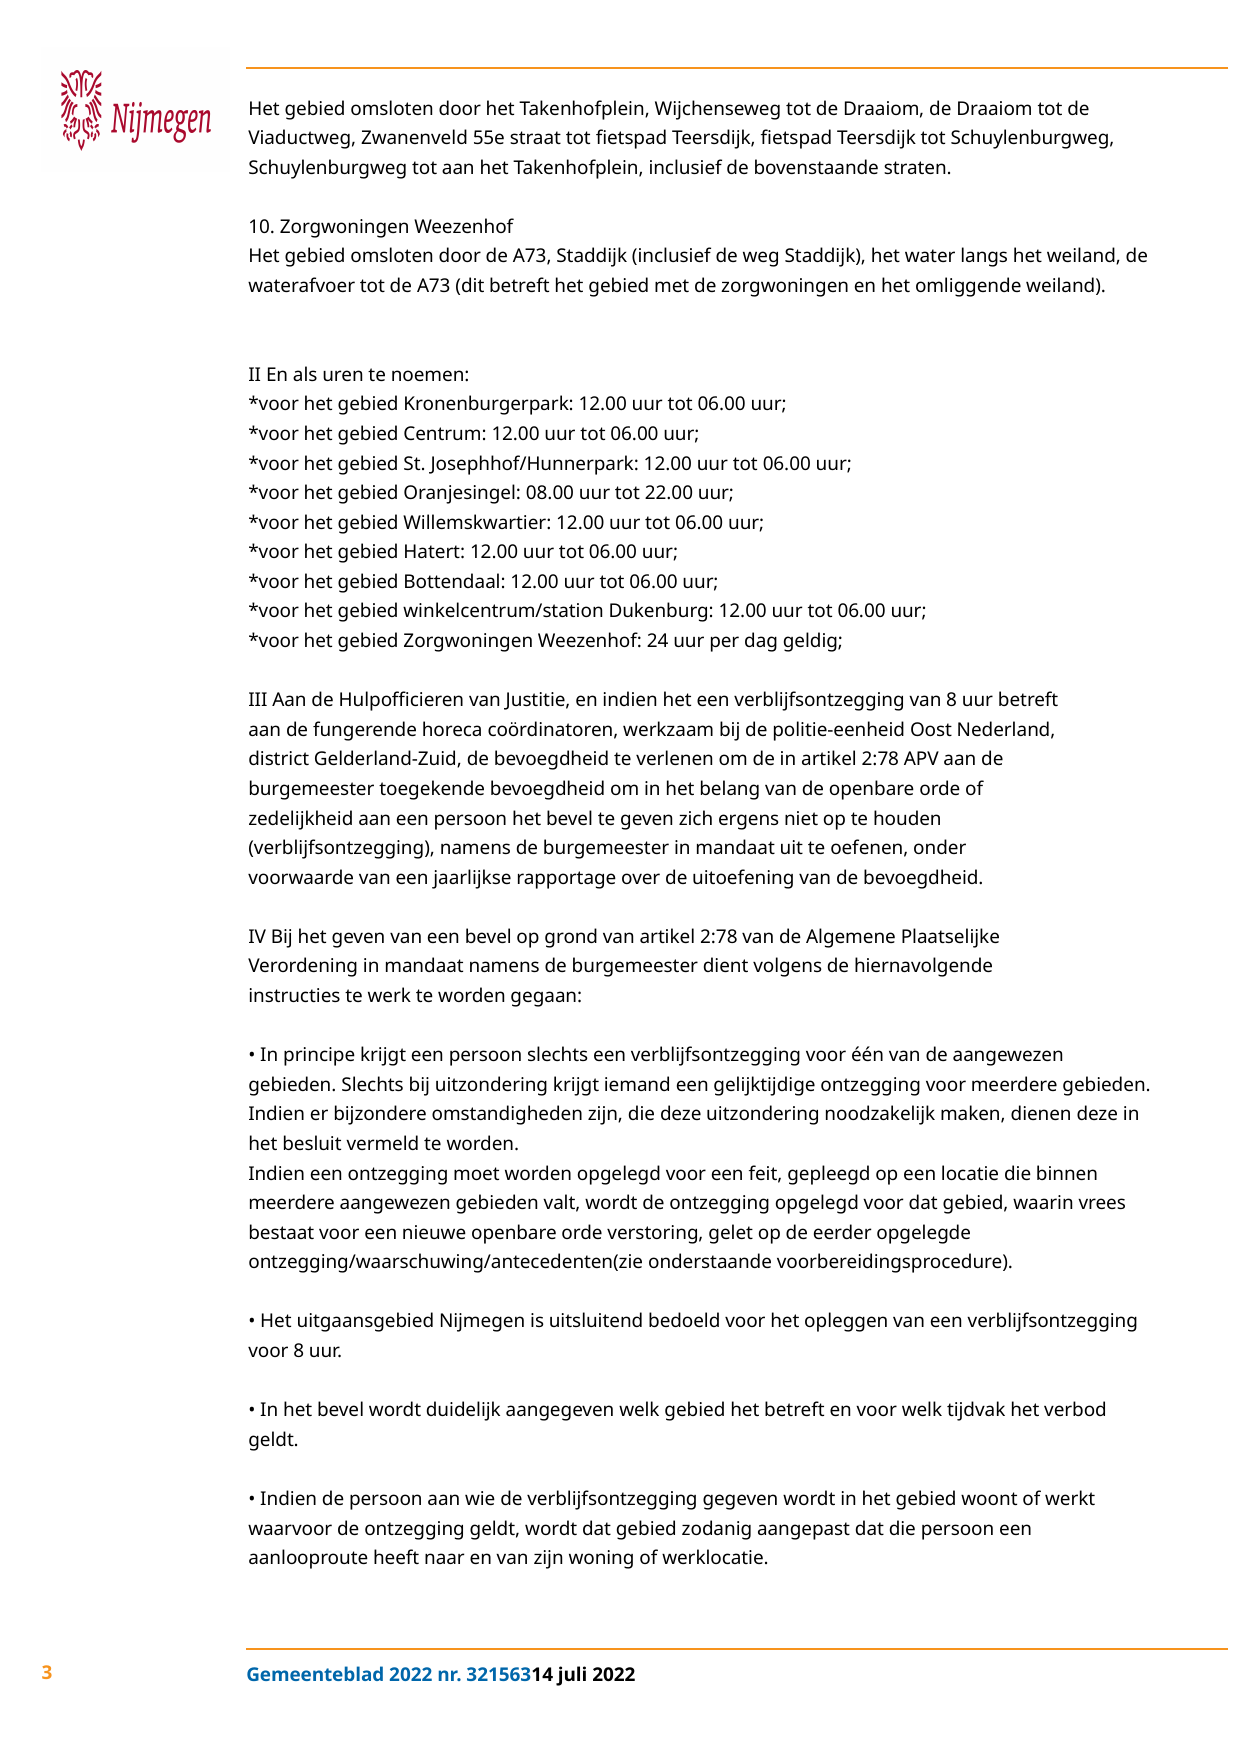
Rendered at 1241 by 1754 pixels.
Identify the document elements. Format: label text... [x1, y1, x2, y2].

text 10. Zorgwoningen Weezenhof [248, 213, 1152, 239]
text II En als uren te noemen: [248, 361, 1152, 387]
text *voor het gebied winkelcentrum/station Dukenburg: 12.00 uur tot 06.00 uur; [248, 598, 1152, 623]
text *voor het gebied Hatert: 12.00 uur tot 06.00 uur; [248, 538, 1152, 564]
text voorwaarde van een jaarlijkse rapportage over de uitoefening van de bevoegdheid. [248, 864, 1152, 890]
text *voor het gebied Bottendaal: 12.00 uur tot 06.00 uur; [248, 568, 1152, 594]
text *voor het gebied Willemskwartier: 12.00 uur tot 06.00 uur; [248, 509, 1152, 535]
text III Aan de Hulpofficieren van Justitie, en indien het een verblijfsontzegging van 8 uur betreft [248, 686, 1152, 712]
text *voor het gebied Oranjesingel: 08.00 uur tot 22.00 uur; [248, 479, 1152, 505]
text aan de fungerende horeca coördinatoren, werkzaam bij de politie-eenheid Oost Nederland, [248, 716, 1152, 742]
text burgemeester toegekende bevoegdheid om in het belang van de openbare orde of [248, 775, 1152, 801]
text Het gebied omsloten door het Takenhofplein, Wijchenseweg tot de Draaiom, de Draaiom tot de Viaductweg, Zwanenveld 55e straat tot fietspad Teersdijk, fietspad Teersdijk tot Schuylenburgweg, Schuylenburgweg tot aan het Takenhofplein, inclusief de bovenstaande straten. [248, 95, 1152, 180]
text *voor het gebied Kronenburgerpark: 12.00 uur tot 06.00 uur; [248, 391, 1152, 416]
text Het gebied omsloten door de A73, Staddijk (inclusief de weg Staddijk), het water langs het weiland, de waterafvoer tot de A73 (dit betreft het gebied met de zorgwoningen en het omliggende weiland). [248, 243, 1152, 298]
text *voor het gebied Centrum: 12.00 uur tot 06.00 uur; [248, 420, 1152, 446]
text *voor het gebied Zorgwoningen Weezenhof: 24 uur per dag geldig; [248, 627, 1152, 653]
picture [41, 47, 231, 172]
text IV Bij het geven van een bevel op grond van artikel 2:78 van de Algemene Plaatselijke [248, 923, 1152, 949]
text • Indien de persoon aan wie de verblijfsontzegging gegeven wordt in het gebied woont of werkt waarvoor de ontzegging geldt, wordt dat gebied zodanig aangepast dat die persoon een aanlooproute heeft naar en van zijn woning of werklocatie. [248, 1485, 1152, 1570]
text instructies te werk te worden gegaan: [248, 982, 1152, 1008]
text • In het bevel wordt duidelijk aangegeven welk gebied het betreft en voor welk tijdvak het verbod geldt. [248, 1396, 1152, 1452]
text *voor het gebied St. Josephhof/Hunnerpark: 12.00 uur tot 06.00 uur; [248, 450, 1152, 476]
text • Het uitgaansgebied Nijmegen is uitsluitend bedoeld voor het opleggen van een verblijfsontzegging voor 8 uur. [248, 1308, 1152, 1363]
text district Gelderland-Zuid, de bevoegdheid te verlenen om de in artikel 2:78 APV aan de [248, 746, 1152, 771]
text Indien een ontzegging moet worden opgelegd voor een feit, gepleegd op een locatie die binnen meerdere aangewezen gebieden valt, wordt de ontzegging opgelegd voor dat gebied, waarin vrees bestaat voor een nieuwe openbare orde verstoring, gelet op de eerder opgelegde ontzegging/waarschuwing/antecedenten(zie onderstaande voorbereidingsprocedure). [248, 1160, 1152, 1274]
text (verblijfsontzegging), namens de burgemeester in mandaat uit te oefenen, onder [248, 834, 1152, 860]
text zedelijkheid aan een persoon het bevel te geven zich ergens niet op te houden [248, 805, 1152, 831]
text Verordening in mandaat namens de burgemeester dient volgens de hiernavolgende [248, 953, 1152, 978]
text • In principe krijgt een persoon slechts een verblijfsontzegging voor één van de aangewezen gebieden. Slechts bij uitzondering krijgt iemand een gelijktijdige ontzegging voor meerdere gebieden. Indien er bijzondere omstandigheden zijn, die deze uitzondering noodzakelijk maken, dienen deze in het besluit vermeld te worden. [248, 1041, 1152, 1156]
